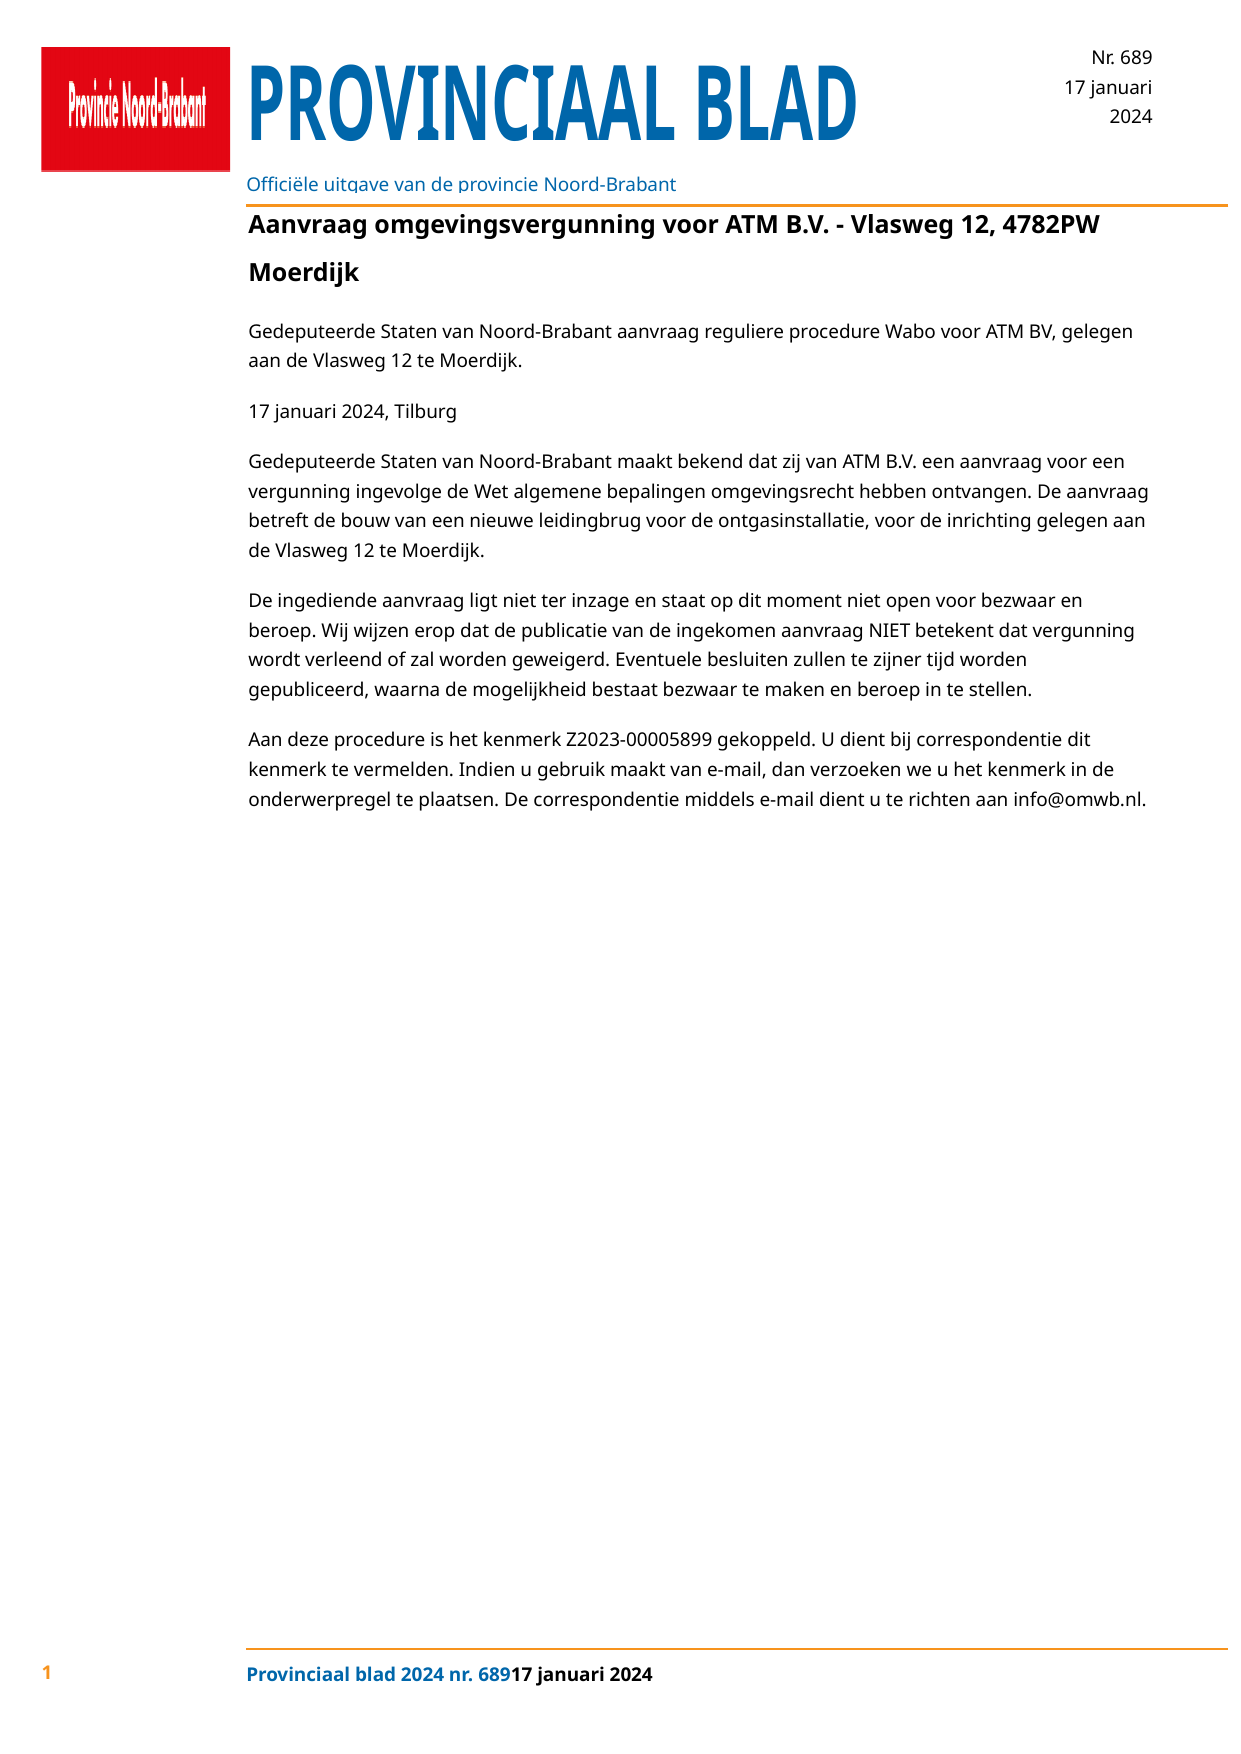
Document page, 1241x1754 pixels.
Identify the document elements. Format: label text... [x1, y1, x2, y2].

text Aanvraag omgevingsvergunning voor ATM B.V. - Vlasweg 12, 4782PW Moerdijk [248, 207, 1152, 288]
text De ingediende aanvraag ligt niet ter inzage en staat op dit moment niet open voor bezwaar en beroep. Wij wijzen erop dat de publicatie van de ingekomen aanvraag NIET betekent dat vergunning wordt verleend of zal worden geweigerd. Eventuele besluiten zullen te zijner tijd worden gepubliceerd, waarna de mogelijkheid bestaat bezwaar te maken en beroep in te stellen. [248, 587, 1152, 702]
text 17 januari 2024, Tilburg [248, 398, 1152, 424]
text Gedeputeerde Staten van Noord-Brabant maakt bekend dat zij van ATM B.V. een aanvraag voor een vergunning ingevolge de Wet algemene bepalingen omgevingsrecht hebben ontvangen. De aanvraag betreft de bouw van een nieuwe leidingbrug voor de ontgasinstallatie, voor de inrichting gelegen aan de Vlasweg 12 te Moerdijk. [248, 448, 1152, 563]
text Aan deze procedure is het kenmerk Z2023-00005899 gekoppeld. U dient bij correspondentie dit kenmerk te vermelden. Indien u gebruik maakt van e-mail, dan verzoeken we u het kenmerk in de onderwerpregel te plaatsen. De correspondentie middels e-mail dient u te richten aan info@omwb.nl. [248, 727, 1152, 812]
text Gedeputeerde Staten van Noord-Brabant aanvraag reguliere procedure Wabo voor ATM BV, gelegen aan de Vlasweg 12 te Moerdijk. [248, 318, 1152, 373]
picture [41, 47, 231, 172]
